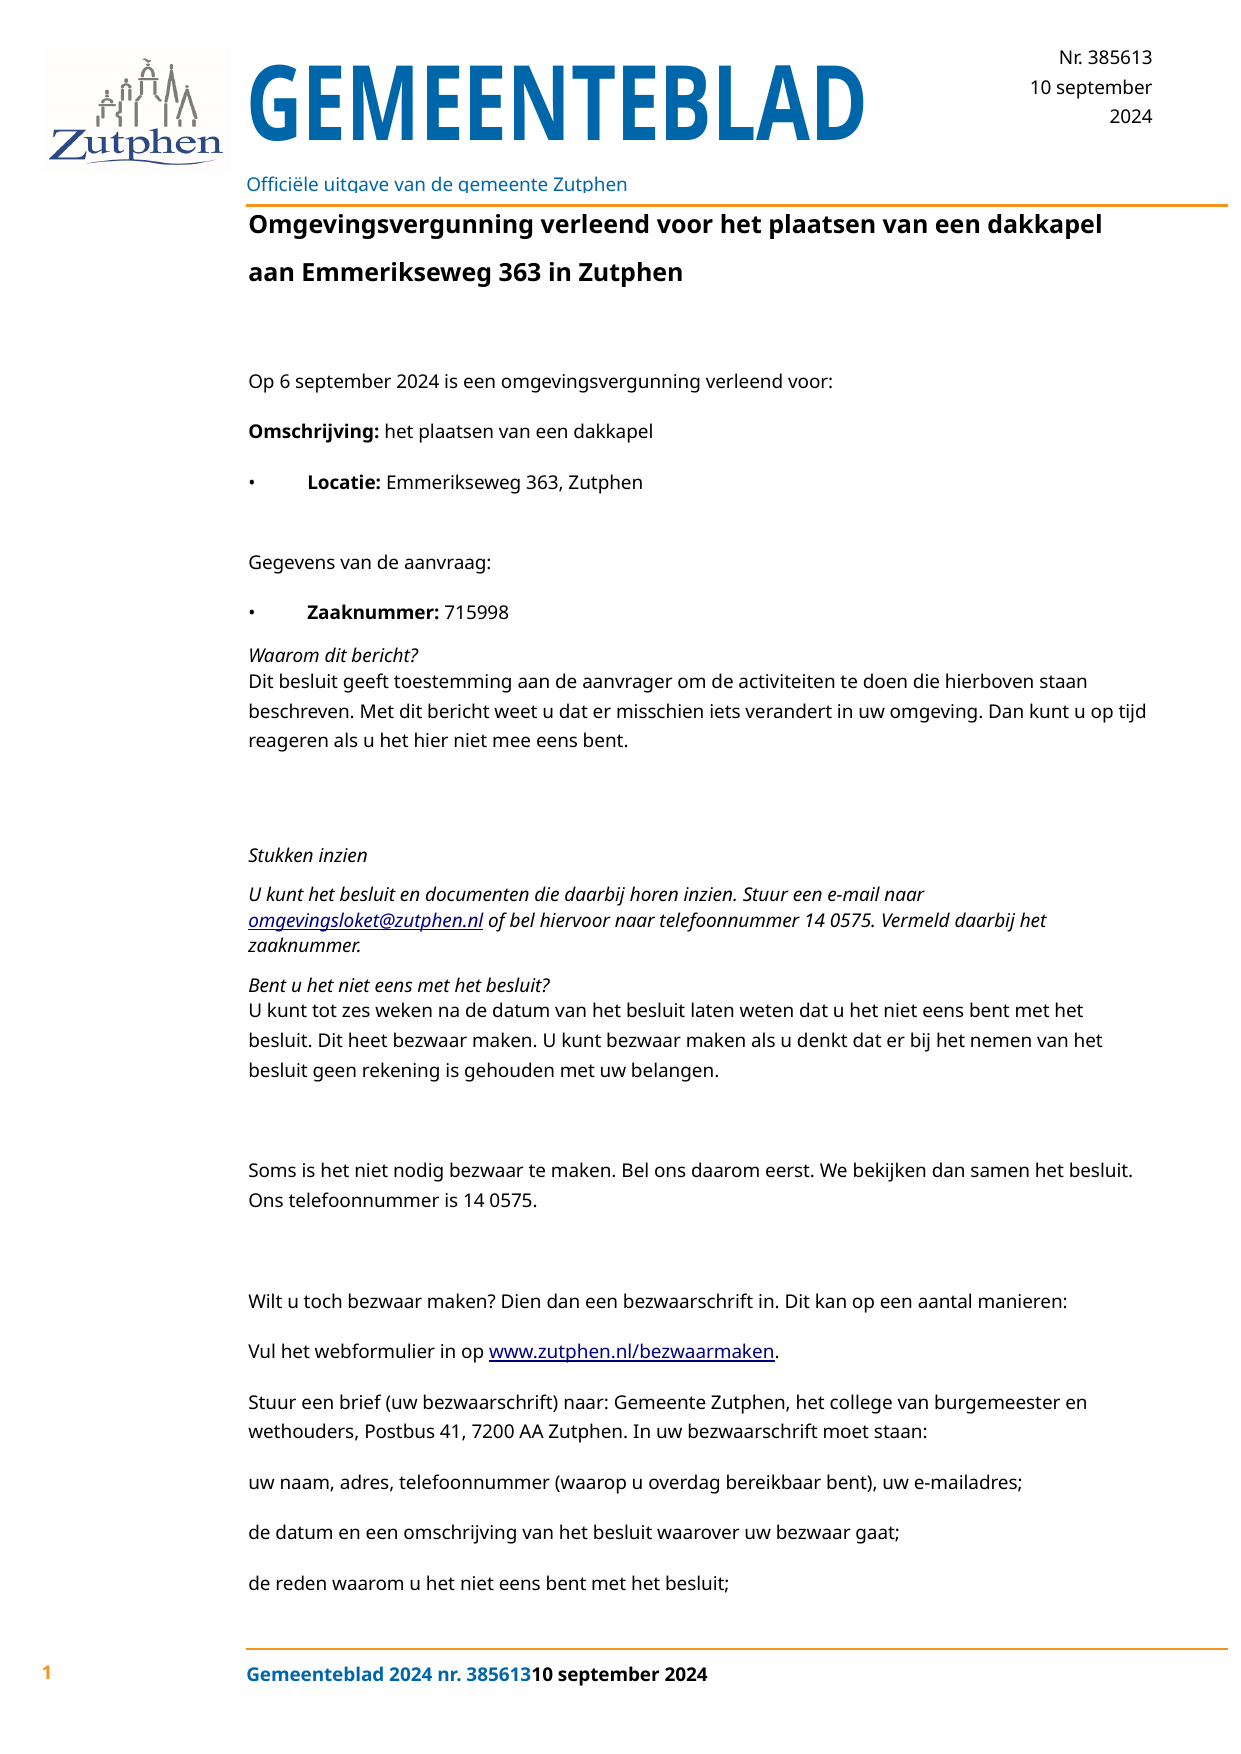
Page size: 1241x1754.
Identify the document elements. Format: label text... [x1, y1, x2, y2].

text Soms is het niet nodig bezwaar te maken. Bel ons daarom eerst. We bekijken dan samen het besluit. Ons telefoonnummer is 14 0575. [248, 1158, 1152, 1213]
text uw naam, adres, telefoonnummer (waarop u overdag bereikbaar bent), uw e-mailadres; [248, 1469, 1152, 1495]
text Gegevens van de aanvraag: [248, 549, 1152, 575]
list Zaaknummer: 715998 [248, 599, 1152, 625]
text Op 6 september 2024 is een omgevingsvergunning verleend voor: [248, 368, 1152, 394]
text Omschrijving: het plaatsen van een dakkapel [248, 419, 1152, 444]
text de datum en een omschrijving van het besluit waarover uw bezwaar gaat; [248, 1519, 1152, 1545]
text Dit besluit geeft toestemming aan de aanvrager om de activiteiten te doen die hierboven staan beschreven. Met dit bericht weet u dat er misschien iets verandert in uw omgeving. Dan kunt u op tijd reageren als u het hier niet mee eens bent. [248, 668, 1152, 753]
text Omgevingsvergunning verleend voor het plaatsen van een dakkapel aan Emmerikseweg 363 in Zutphen [248, 207, 1152, 288]
text Stuur een brief (uw bezwaarschrift) naar: Gemeente Zutphen, het college van burgemeester en wethouders, Postbus 41, 7200 AA Zutphen. In uw bezwaarschrift moet staan: [248, 1389, 1152, 1444]
text Vul het webformulier in op www.zutphen.nl/bezwaarmaken. [248, 1338, 1152, 1364]
list Locatie: Emmerikseweg 363, Zutphen [248, 469, 1152, 495]
text de reden waarom u het niet eens bent met het besluit; [248, 1570, 1152, 1596]
text Wilt u toch bezwaar maken? Dien dan een bezwaarschrift in. Dit kan op een aantal manieren: [248, 1288, 1152, 1314]
text U kunt het besluit en documenten die daarbij horen inzien. Stuur een e-mail naar omgevingsloket@zutphen.nl of bel hiervoor naar telefoonnummer 14 0575. Vermeld daarbij het zaaknummer. [248, 881, 1152, 958]
picture [41, 47, 231, 172]
text Waarom dit bericht? [248, 643, 1152, 668]
text U kunt tot zes weken na de datum van het besluit laten weten dat u het niet eens bent met het besluit. Dit heet bezwaar maken. U kunt bezwaar maken als u denkt dat er bij het nemen van het besluit geen rekening is gehouden met uw belangen. [248, 998, 1152, 1083]
text Stukken inzien [248, 842, 1152, 868]
text Bent u het niet eens met het besluit? [248, 972, 1152, 998]
